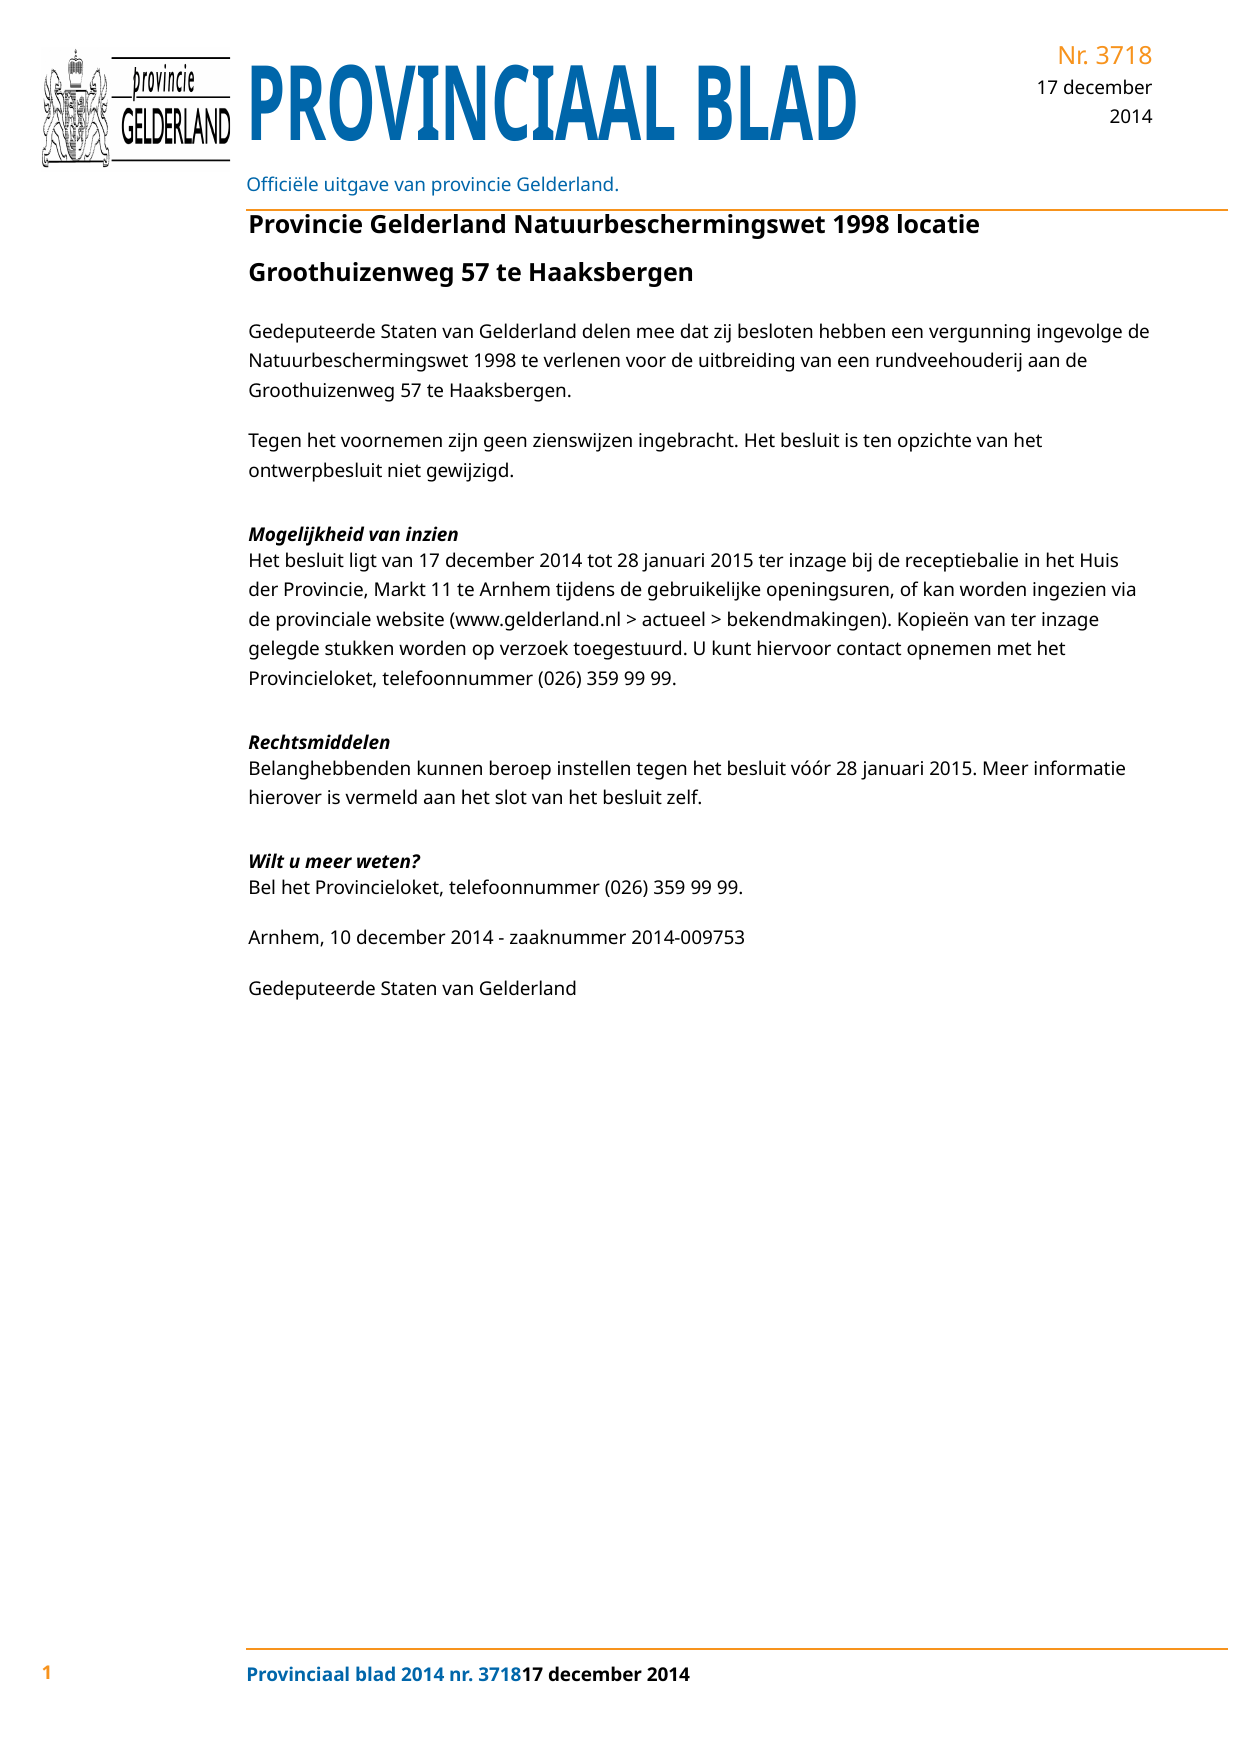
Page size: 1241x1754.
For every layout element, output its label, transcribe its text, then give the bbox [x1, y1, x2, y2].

text Arnhem, 10 december 2014 - zaaknummer 2014-009753 [248, 924, 1152, 950]
text Het besluit ligt van 17 december 2014 tot 28 januari 2015 ter inzage bij de receptiebalie in het Huis der Provincie, Markt 11 te Arnhem tijdens de gebruikelijke openingsuren, of kan worden ingezien via de provinciale website (www.gelderland.nl > actueel > bekendmakingen). Kopieën van ter inzage gelegde stukken worden op verzoek toegestuurd. U kunt hiervoor contact opnemen met het Provincieloket, telefoonnummer (026) 359 99 99. [248, 547, 1152, 691]
text Gedeputeerde Staten van Gelderland delen mee dat zij besloten hebben een vergunning ingevolge de Natuurbeschermingswet 1998 te verlenen voor de uitbreiding van een rundveehouderij aan de Groothuizenweg 57 te Haaksbergen. [248, 318, 1152, 403]
picture [41, 47, 231, 172]
text Belanghebbenden kunnen beroep instellen tegen het besluit vóór 28 januari 2015. Meer informatie hierover is vermeld aan het slot van het besluit zelf. [248, 755, 1152, 810]
text Rechtsmiddelen [248, 729, 1152, 755]
text Tegen het voornemen zijn geen zienswijzen ingebracht. Het besluit is ten opzichte van het ontwerpbesluit niet gewijzigd. [248, 427, 1152, 483]
text Wilt u meer weten? [248, 848, 1152, 874]
text Mogelijkheid van inzien [248, 521, 1152, 547]
text Gedeputeerde Staten van Gelderland [248, 975, 1152, 1001]
text Bel het Provincieloket, telefoonnummer (026) 359 99 99. [248, 874, 1152, 900]
text Provincie Gelderland Natuurbeschermingswet 1998 locatie Groothuizenweg 57 te Haaksbergen [248, 211, 1152, 288]
